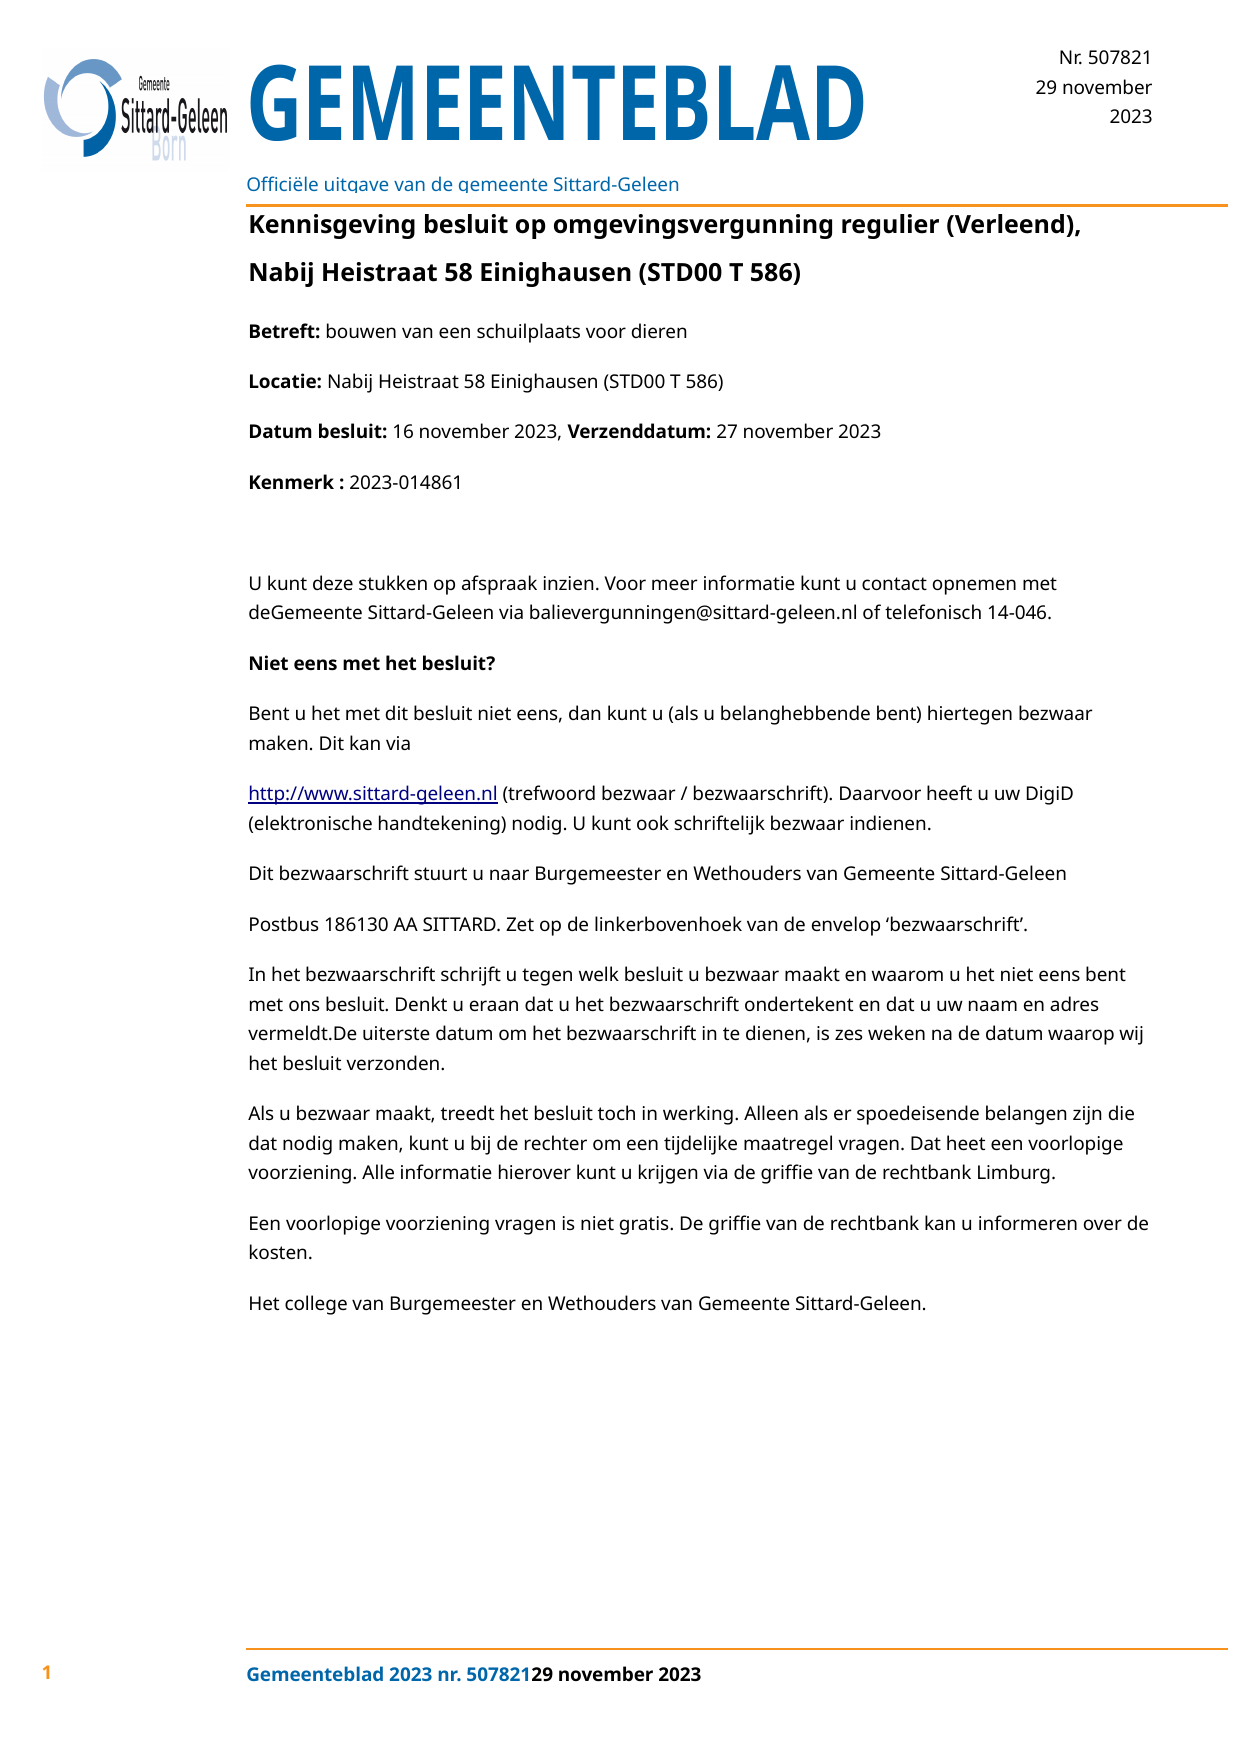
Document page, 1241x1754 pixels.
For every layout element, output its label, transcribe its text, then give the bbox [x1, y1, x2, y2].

text Dit bezwaarschrift stuurt u naar Burgemeester en Wethouders van Gemeente Sittard-Geleen [248, 860, 1152, 886]
picture [41, 47, 231, 172]
text Kenmerk : 2023-014861 [248, 469, 1152, 495]
text Een voorlopige voorziening vragen is niet gratis. De griffie van de rechtbank kan u informeren over de kosten. [248, 1210, 1152, 1265]
text Kennisgeving besluit op omgevingsvergunning regulier (Verleend), Nabij Heistraat 58 Einighausen (STD00 T 586) [248, 207, 1152, 288]
text Locatie: Nabij Heistraat 58 Einighausen (STD00 T 586) [248, 368, 1152, 394]
text In het bezwaarschrift schrijft u tegen welk besluit u bezwaar maakt en waarom u het niet eens bent met ons besluit. Denkt u eraan dat u het bezwaarschrift ondertekent en dat u uw naam en adres vermeldt.De uiterste datum om het bezwaarschrift in te dienen, is zes weken na de datum waarop wij het besluit verzonden. [248, 961, 1152, 1076]
text Betreft: bouwen van een schuilplaats voor dieren [248, 318, 1152, 344]
text Niet eens met het besluit? [248, 650, 1152, 676]
text Postbus 186130 AA SITTARD. Zet op de linkerbovenhoek van de envelop ‘bezwaarschrift’. [248, 911, 1152, 937]
text Bent u het met dit besluit niet eens, dan kunt u (als u belanghebbende bent) hiertegen bezwaar maken. Dit kan via [248, 700, 1152, 756]
text U kunt deze stukken op afspraak inzien. Voor meer informatie kunt u contact opnemen met deGemeente Sittard-Geleen via balievergunningen@sittard-geleen.nl of telefonisch 14-046. [248, 570, 1152, 625]
text Datum besluit: 16 november 2023, Verzenddatum: 27 november 2023 [248, 419, 1152, 444]
text http://www.sittard-geleen.nl (trefwoord bezwaar / bezwaarschrift). Daarvoor heeft u uw DigiD (elektronische handtekening) nodig. U kunt ook schriftelijk bezwaar indienen. [248, 780, 1152, 836]
text Het college van Burgemeester en Wethouders van Gemeente Sittard-Geleen. [248, 1290, 1152, 1316]
text Als u bezwaar maakt, treedt het besluit toch in werking. Alleen als er spoedeisende belangen zijn die dat nodig maken, kunt u bij de rechter om een tijdelijke maatregel vragen. Dat heet een voorlopige voorziening. Alle informatie hierover kunt u krijgen via de griffie van de rechtbank Limburg. [248, 1100, 1152, 1185]
